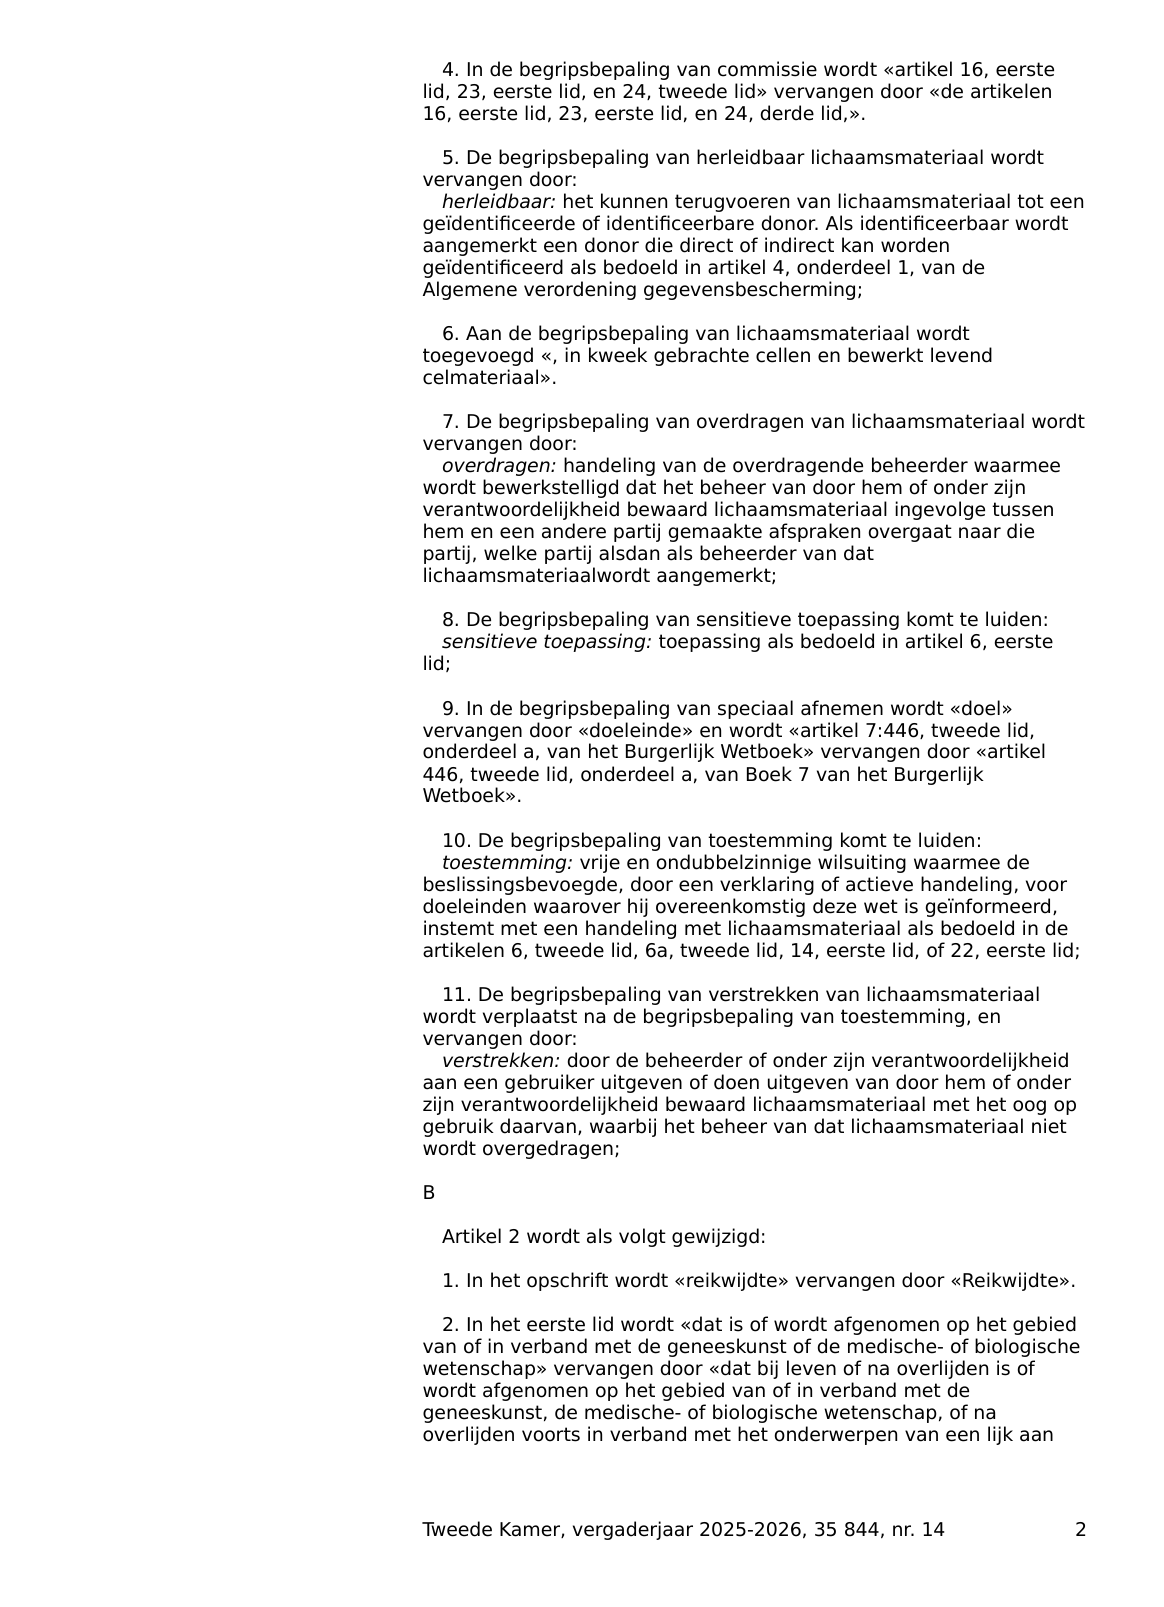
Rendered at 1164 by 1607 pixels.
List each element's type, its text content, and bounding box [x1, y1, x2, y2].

text Artikel 2 wordt als volgt gewijzigd: [422, 1226, 1087, 1248]
text herleidbaar: het kunnen terugvoeren van lichaamsmateriaal tot een geïdentificeerde of identificeerbare donor. Als identificeerbaar wordt aangemerkt een donor die direct of indirect kan worden geïdentificeerd als bedoeld in artikel 4, onderdeel 1, van de Algemene verordening gegevensbescherming; [422, 191, 1087, 301]
text 4. In de begripsbepaling van commissie wordt «artikel 16, eerste lid, 23, eerste lid, en 24, tweede lid» vervangen door «de artikelen 16, eerste lid, 23, eerste lid, en 24, derde lid,». [422, 59, 1087, 125]
text 2. In het eerste lid wordt «dat is of wordt afgenomen op het gebied van of in verband met de geneeskunst of de medische- of biologische wetenschap» vervangen door «dat bij leven of na overlijden is of wordt afgenomen op het gebied van of in verband met de geneeskunst, de medische- of biologische wetenschap, of na overlijden voorts in verband met het onderwerpen van een lijk aan [422, 1314, 1087, 1446]
text 1. In het opschrift wordt «reikwijdte» vervangen door «Reikwijdte». [422, 1270, 1087, 1292]
text 6. Aan de begripsbepaling van lichaamsmateriaal wordt toegevoegd «, in kweek gebrachte cellen en bewerkt levend celmateriaal». [422, 323, 1087, 389]
text verstrekken: door de beheerder of onder zijn verantwoordelijkheid aan een gebruiker uitgeven of doen uitgeven van door hem of onder zijn verantwoordelijkheid bewaard lichaamsmateriaal met het oog op gebruik daarvan, waarbij het beheer van dat lichaamsmateriaal niet wordt overgedragen; [422, 1049, 1087, 1159]
subtitle B [422, 1182, 1087, 1204]
text 5. De begripsbepaling van herleidbaar lichaamsmateriaal wordt vervangen door: [422, 147, 1087, 191]
text 10. De begripsbepaling van toestemming komt te luiden: [422, 829, 1087, 852]
text sensitieve toepassing: toepassing als bedoeld in artikel 6, eerste lid; [422, 631, 1087, 675]
text 9. In de begripsbepaling van speciaal afnemen wordt «doel» vervangen door «doeleinde» en wordt «artikel 7:446, tweede lid, onderdeel a, van het Burgerlijk Wetboek» vervangen door «artikel 446, tweede lid, onderdeel a, van Boek 7 van het Burgerlijk Wetboek». [422, 697, 1087, 807]
text overdragen: handeling van de overdragende beheerder waarmee wordt bewerkstelligd dat het beheer van door hem of onder zijn verantwoordelijkheid bewaard lichaamsmateriaal ingevolge tussen hem en een andere partij gemaakte afspraken overgaat naar die partij, welke partij alsdan als beheerder van dat lichaamsmateriaalwordt aangemerkt; [422, 455, 1087, 587]
text 8. De begripsbepaling van sensitieve toepassing komt te luiden: [422, 609, 1087, 631]
text 7. De begripsbepaling van overdragen van lichaamsmateriaal wordt vervangen door: [422, 411, 1087, 455]
text toestemming: vrije en ondubbelzinnige wilsuiting waarmee de beslissingsbevoegde, door een verklaring of actieve handeling, voor doeleinden waarover hij overeenkomstig deze wet is geïnformeerd, instemt met een handeling met lichaamsmateriaal als bedoeld in de artikelen 6, tweede lid, 6a, tweede lid, 14, eerste lid, of 22, eerste lid; [422, 852, 1087, 961]
text 11. De begripsbepaling van verstrekken van lichaamsmateriaal wordt verplaatst na de begripsbepaling van toestemming, en vervangen door: [422, 984, 1087, 1049]
